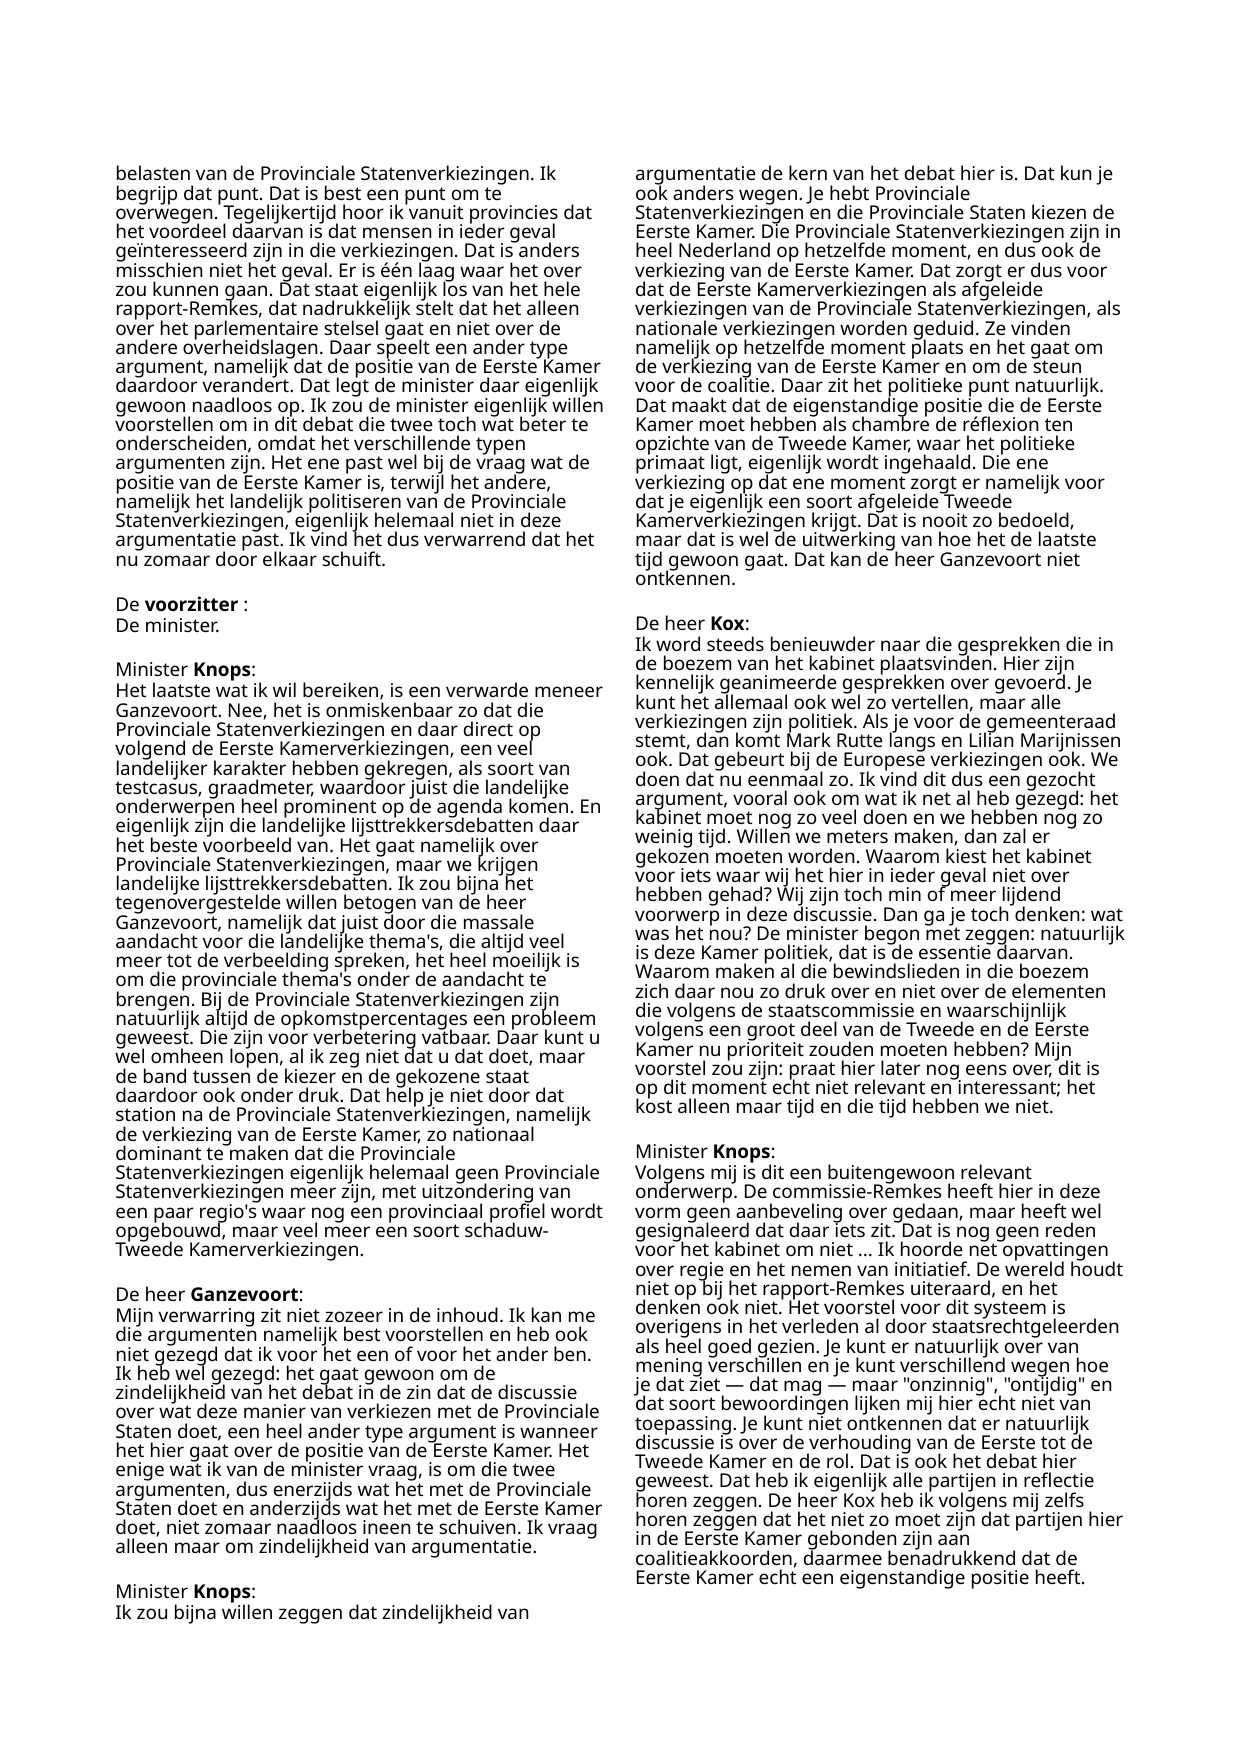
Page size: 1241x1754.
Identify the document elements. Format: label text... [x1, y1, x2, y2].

text Mijn verwarring zit niet zozeer in de inhoud. Ik kan me die argumenten namelijk best voorstellen en heb ook niet gezegd dat ik voor het een of voor het ander ben. Ik heb wel gezegd: het gaat gewoon om de zindelijkheid van het debat in de zin dat de discussie over wat deze manier van verkiezen met de Provinciale Staten doet, een heel ander type argument is wanneer het hier gaat over de positie van de Eerste Kamer. Het enige wat ik van de minister vraag, is om die twee argumenten, dus enerzijds wat het met de Provinciale Staten doet en anderzijds wat het met de Eerste Kamer doet, niet zomaar naadloos ineen te schuiven. Ik vraag alleen maar om zindelijkheid van argumentatie. [115, 1307, 605, 1558]
text De minister. [115, 617, 605, 636]
text belasten van de Provinciale Statenverkiezingen. Ik begrijp dat punt. Dat is best een punt om te overwegen. Tegelijkertijd hoor ik vanuit provincies dat het voordeel daarvan is dat mensen in ieder geval geïnteresseerd zijn in die verkiezingen. Dat is anders misschien niet het geval. Er is één laag waar het over zou kunnen gaan. Dat staat eigenlijk los van het hele rapport-Remkes, dat nadrukkelijk stelt dat het alleen over het parlementaire stelsel gaat en niet over de andere overheidslagen. Daar speelt een ander type argument, namelijk dat de positie van de Eerste Kamer daardoor verandert. Dat legt de minister daar eigenlijk gewoon naadloos op. Ik zou de minister eigenlijk willen voorstellen om in dit debat die twee toch wat beter te onderscheiden, omdat het verschillende typen argumenten zijn. Het ene past wel bij de vraag wat de positie van de Eerste Kamer is, terwijl het andere, namelijk het landelijk politiseren van de Provinciale Statenverkiezingen, eigenlijk helemaal niet in deze argumentatie past. Ik vind het dus verwarrend dat het nu zomaar door elkaar schuift. [115, 165, 605, 570]
text De voorzitter : [115, 591, 605, 617]
text Minister Knops: [115, 657, 605, 682]
text De heer Kox: [635, 610, 1125, 636]
text Volgens mij is dit een buitengewoon relevant onderwerp. De commissie-Remkes heeft hier in deze vorm geen aanbeveling over gedaan, maar heeft wel gesignaleerd dat daar iets zit. Dat is nog geen reden voor het kabinet om niet ... Ik hoorde net opvattingen over regie en het nemen van initiatief. De wereld houdt niet op bij het rapport-Remkes uiteraard, en het denken ook niet. Het voorstel voor dit systeem is overigens in het verleden al door staatsrechtgeleerden als heel goed gezien. Je kunt er natuurlijk over van mening verschillen en je kunt verschillend wegen hoe je dat ziet — dat mag — maar "onzinnig", "ontijdig" en dat soort bewoordingen lijken mij hier echt niet van toepassing. Je kunt niet ontkennen dat er natuurlijk discussie is over de verhouding van de Eerste tot de Tweede Kamer en de rol. Dat is ook het debat hier geweest. Dat heb ik eigenlijk alle partijen in reflectie horen zeggen. De heer Kox heb ik volgens mij zelfs horen zeggen dat het niet zo moet zijn dat partijen hier in de Eerste Kamer gebonden zijn aan coalitieakkoorden, daarmee benadrukkend dat de Eerste Kamer echt een eigenstandige positie heeft. [635, 1164, 1125, 1588]
text argumentatie de kern van het debat hier is. Dat kun je ook anders wegen. Je hebt Provinciale Statenverkiezingen en die Provinciale Staten kiezen de Eerste Kamer. Die Provinciale Statenverkiezingen zijn in heel Nederland op hetzelfde moment, en dus ook de verkiezing van de Eerste Kamer. Dat zorgt er dus voor dat de Eerste Kamerverkiezingen als afgeleide verkiezingen van de Provinciale Statenverkiezingen, als nationale verkiezingen worden geduid. Ze vinden namelijk op hetzelfde moment plaats en het gaat om de verkiezing van de Eerste Kamer en om de steun voor de coalitie. Daar zit het politieke punt natuurlijk. Dat maakt dat de eigenstandige positie die de Eerste Kamer moet hebben als chambre de réflexion ten opzichte van de Tweede Kamer, waar het politieke primaat ligt, eigenlijk wordt ingehaald. Die ene verkiezing op dat ene moment zorgt er namelijk voor dat je eigenlijk een soort afgeleide Tweede Kamerverkiezingen krijgt. Dat is nooit zo bedoeld, maar dat is wel de uitwerking van hoe het de laatste tijd gewoon gaat. Dat kan de heer Ganzevoort niet ontkennen. [635, 165, 1125, 589]
text Minister Knops: [115, 1578, 605, 1604]
text Minister Knops: [635, 1138, 1125, 1164]
text De heer Ganzevoort: [115, 1281, 605, 1307]
text Ik word steeds benieuwder naar die gesprekken die in de boezem van het kabinet plaatsvinden. Hier zijn kennelijk geanimeerde gesprekken over gevoerd. Je kunt het allemaal ook wel zo vertellen, maar alle verkiezingen zijn politiek. Als je voor de gemeenteraad stemt, dan komt Mark Rutte langs en Lilian Marijnissen ook. Dat gebeurt bij de Europese verkiezingen ook. We doen dat nu eenmaal zo. Ik vind dit dus een gezocht argument, vooral ook om wat ik net al heb gezegd: het kabinet moet nog zo veel doen en we hebben nog zo weinig tijd. Willen we meters maken, dan zal er gekozen moeten worden. Waarom kiest het kabinet voor iets waar wij het hier in ieder geval niet over hebben gehad? Wij zijn toch min of meer lijdend voorwerp in deze discussie. Dan ga je toch denken: wat was het nou? De minister begon met zeggen: natuurlijk is deze Kamer politiek, dat is de essentie daarvan. Waarom maken al die bewindslieden in die boezem zich daar nou zo druk over en niet over de elementen die volgens de staatscommissie en waarschijnlijk volgens een groot deel van de Tweede en de Eerste Kamer nu prioriteit zouden moeten hebben? Mijn voorstel zou zijn: praat hier later nog eens over, dit is op dit moment echt niet relevant en interessant; het kost alleen maar tijd en die tijd hebben we niet. [635, 636, 1125, 1118]
text Ik zou bijna willen zeggen dat zindelijkheid van [115, 1604, 605, 1623]
text Het laatste wat ik wil bereiken, is een verwarde meneer Ganzevoort. Nee, het is onmiskenbaar zo dat die Provinciale Statenverkiezingen en daar direct op volgend de Eerste Kamerverkiezingen, een veel landelijker karakter hebben gekregen, als soort van testcasus, graadmeter, waardoor juist die landelijke onderwerpen heel prominent op de agenda komen. En eigenlijk zijn die landelijke lijsttrekkersdebatten daar het beste voorbeeld van. Het gaat namelijk over Provinciale Statenverkiezingen, maar we krijgen landelijke lijsttrekkersdebatten. Ik zou bijna het tegenovergestelde willen betogen van de heer Ganzevoort, namelijk dat juist door die massale aandacht voor die landelijke thema's, die altijd veel meer tot de verbeelding spreken, het heel moeilijk is om die provinciale thema's onder de aandacht te brengen. Bij de Provinciale Statenverkiezingen zijn natuurlijk altijd de opkomstpercentages een probleem geweest. Die zijn voor verbetering vatbaar. Daar kunt u wel omheen lopen, al ik zeg niet dat u dat doet, maar de band tussen de kiezer en de gekozene staat daardoor ook onder druk. Dat help je niet door dat station na de Provinciale Statenverkiezingen, namelijk de verkiezing van de Eerste Kamer, zo nationaal dominant te maken dat die Provinciale Statenverkiezingen eigenlijk helemaal geen Provinciale Statenverkiezingen meer zijn, met uitzondering van een paar regio's waar nog een provinciaal profiel wordt opgebouwd, maar veel meer een soort schaduw-Tweede Kamerverkiezingen. [115, 682, 605, 1261]
